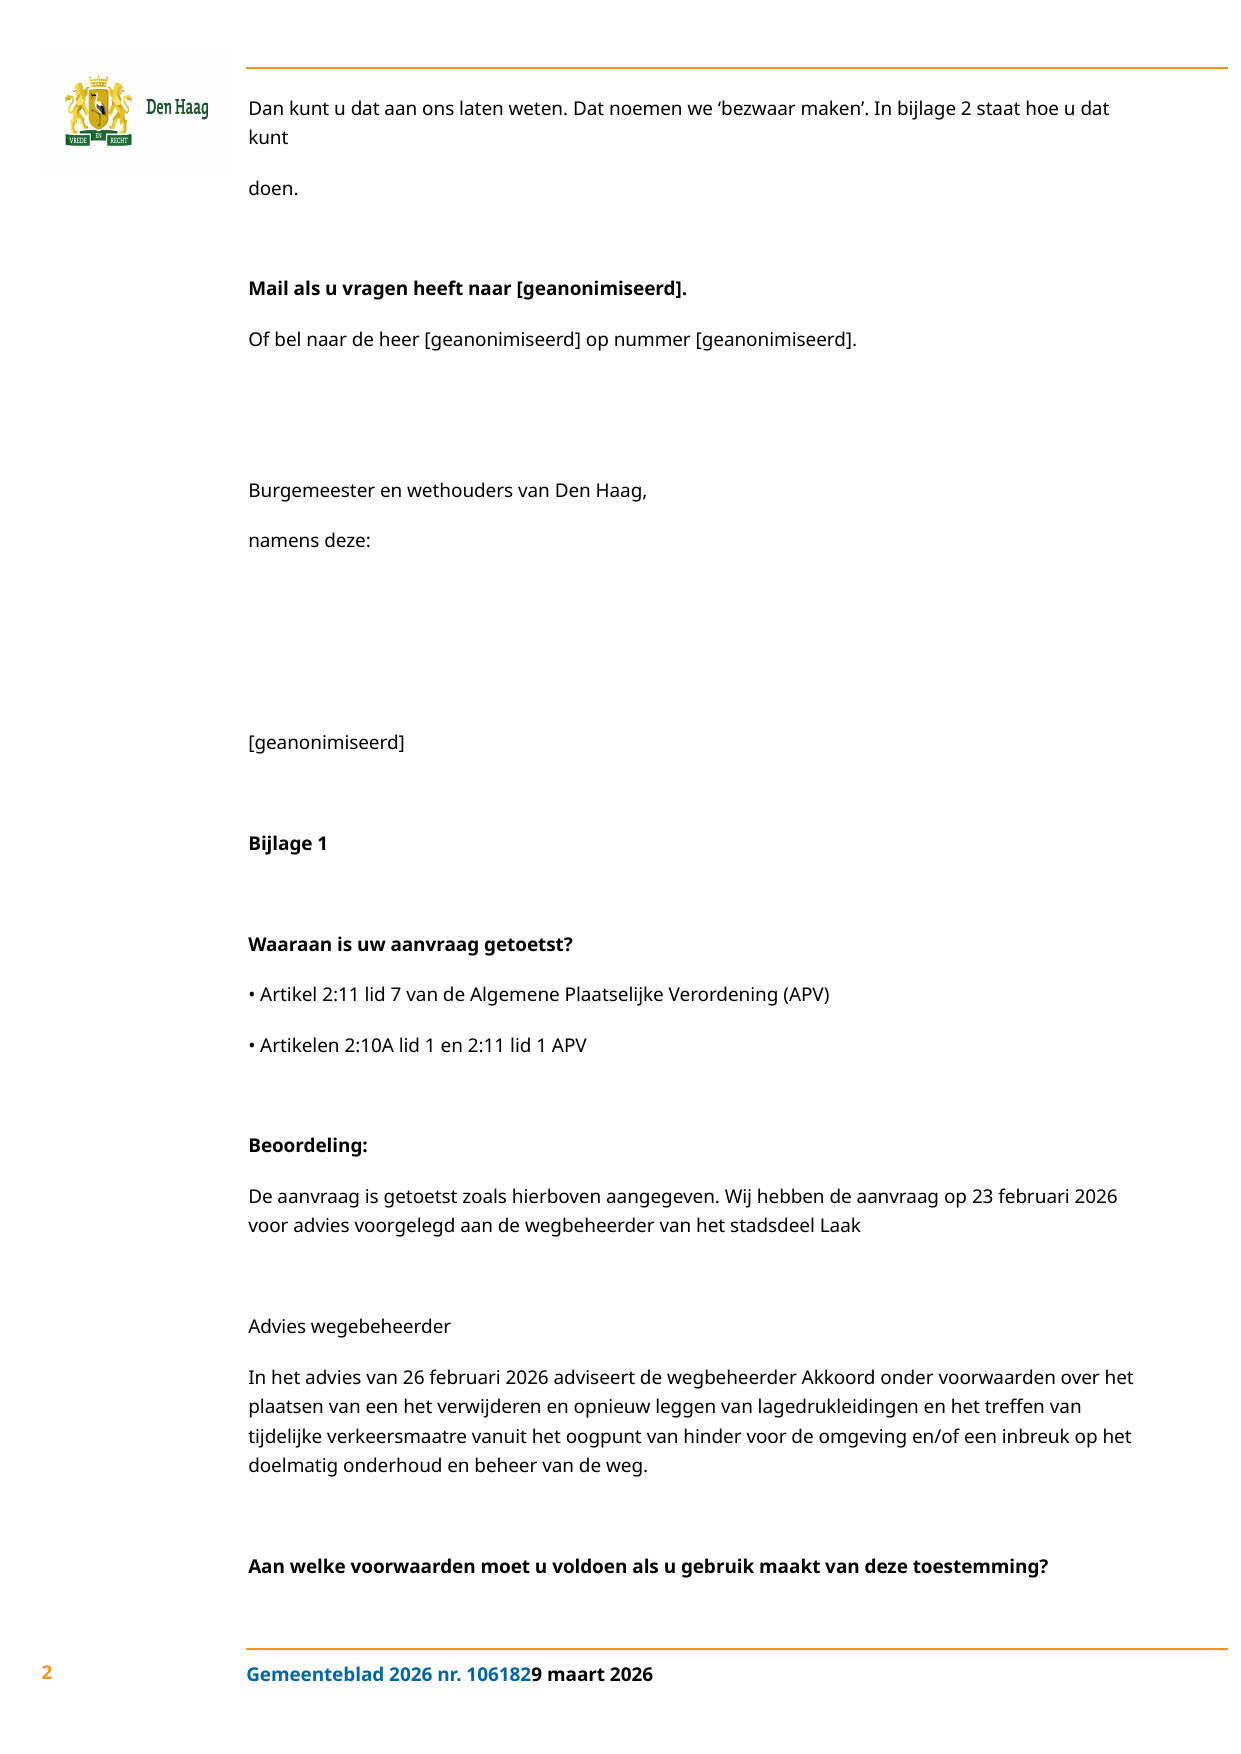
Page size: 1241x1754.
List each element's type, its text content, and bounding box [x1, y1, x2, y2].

text Mail als u vragen heeft naar [geanonimiseerd]. [248, 276, 1152, 301]
text Of bel naar de heer [geanonimiseerd] op nummer [geanonimiseerd]. [248, 326, 1152, 352]
picture [41, 47, 231, 172]
text Beoordeling: [248, 1133, 1152, 1158]
text Burgemeester en wethouders van Den Haag, [248, 477, 1152, 503]
text doen. [248, 175, 1152, 201]
text • Artikelen 2:10A lid 1 en 2:11 lid 1 APV [248, 1032, 1152, 1058]
text namens deze: [248, 528, 1152, 553]
text • Artikel 2:11 lid 7 van de Algemene Plaatselijke Verordening (APV) [248, 981, 1152, 1007]
text Advies wegebeheerder [248, 1313, 1152, 1339]
text Waaraan is uw aanvraag getoetst? [248, 931, 1152, 957]
text [geanonimiseerd] [248, 729, 1152, 755]
text Dan kunt u dat aan ons laten weten. Dat noemen we ‘bezwaar maken’. In bijlage 2 staat hoe u dat kunt [248, 95, 1152, 150]
text In het advies van 26 februari 2026 adviseert de wegbeheerder Akkoord onder voorwaarden over het plaatsen van een het verwijderen en opnieuw leggen van lagedrukleidingen en het treffen van tijdelijke verkeersmaatre vanuit het oogpunt van hinder voor de omgeving en/of een inbreuk op het doelmatig onderhoud en beheer van de weg. [248, 1364, 1152, 1478]
text Aan welke voorwaarden moet u voldoen als u gebruik maakt van deze toestemming? [248, 1553, 1152, 1579]
text Bijlage 1 [248, 830, 1152, 856]
text De aanvraag is getoetst zoals hierboven aangegeven. Wij hebben de aanvraag op 23 februari 2026 voor advies voorgelegd aan de wegbeheerder van het stadsdeel Laak [248, 1183, 1152, 1238]
